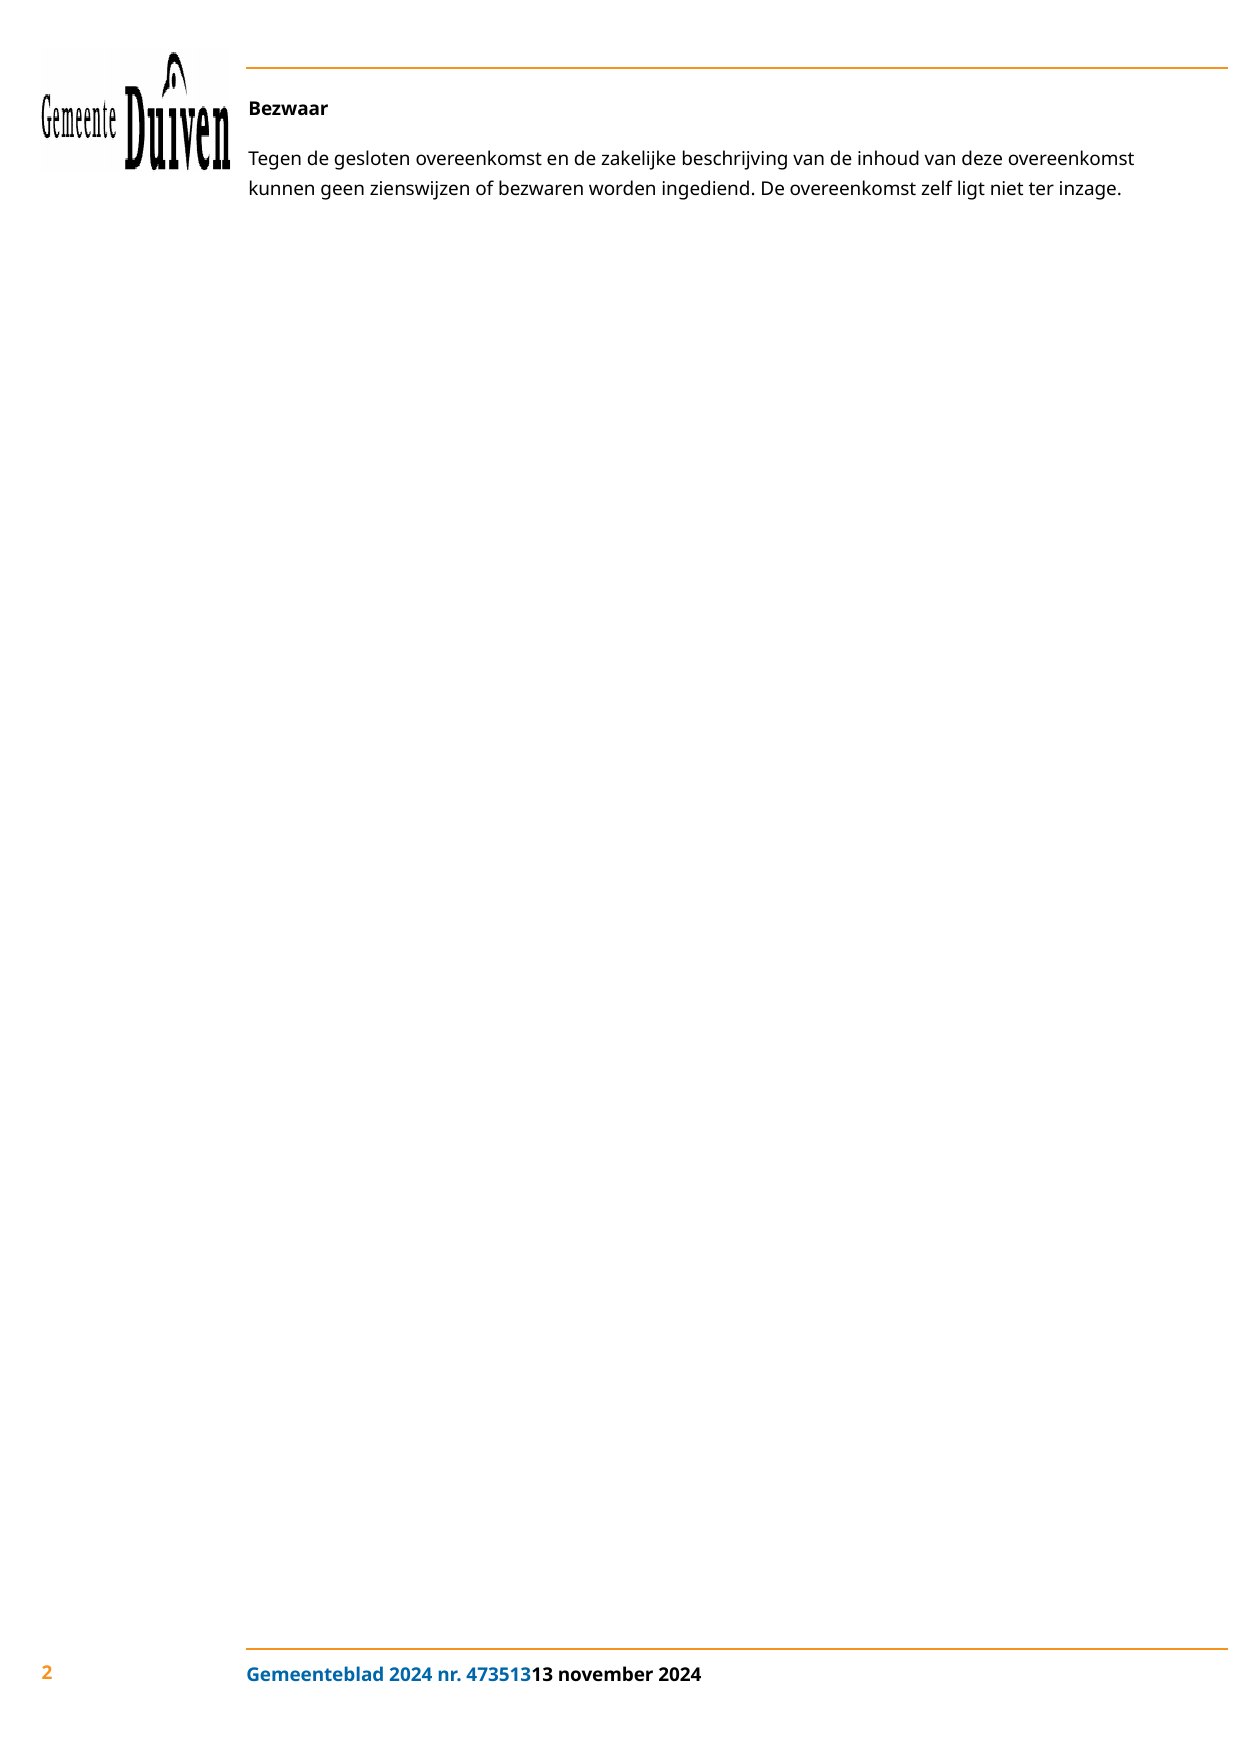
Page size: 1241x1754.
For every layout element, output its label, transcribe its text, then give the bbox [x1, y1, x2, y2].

text Tegen de gesloten overeenkomst en de zakelijke beschrijving van de inhoud van deze overeenkomst kunnen geen zienswijzen of bezwaren worden ingediend. De overeenkomst zelf ligt niet ter inzage. [248, 145, 1152, 201]
text Bezwaar [248, 95, 1152, 121]
picture [41, 47, 231, 172]
